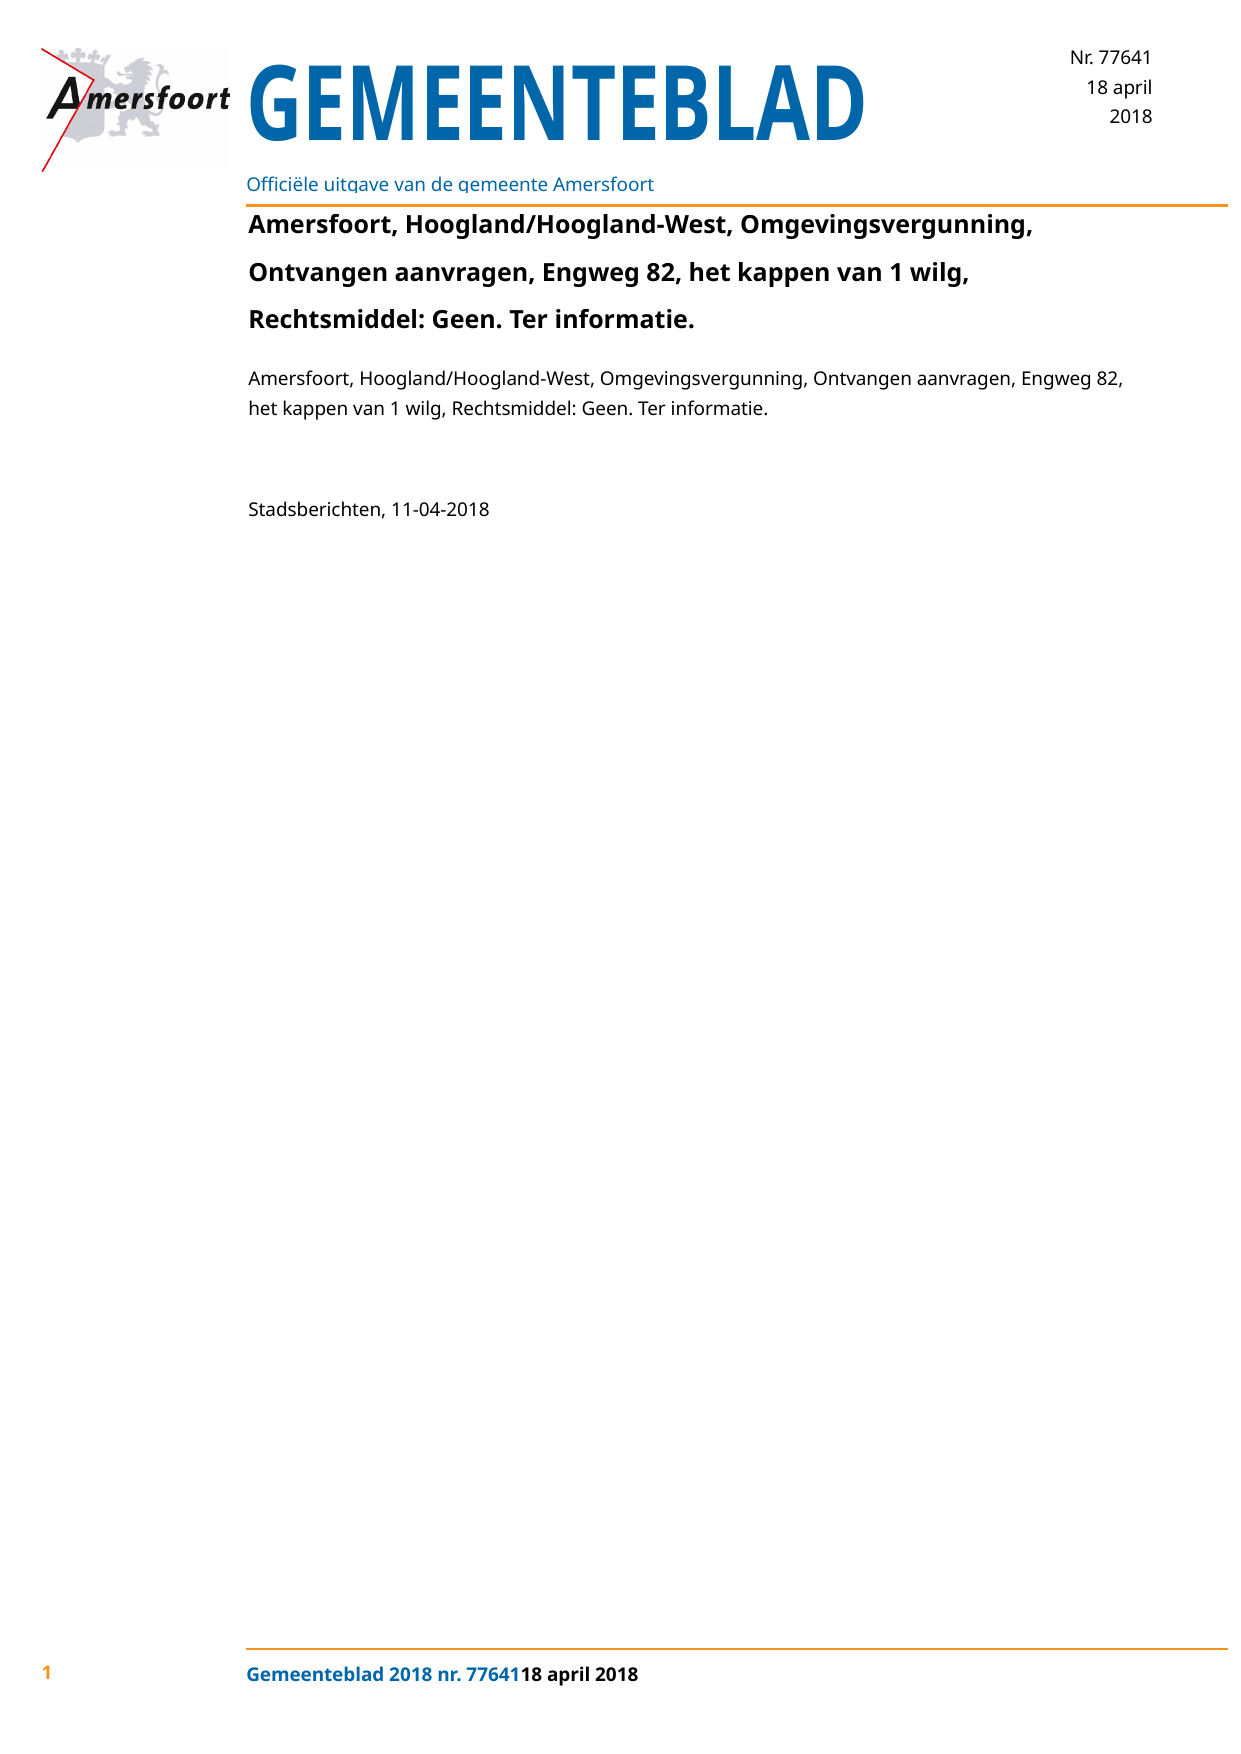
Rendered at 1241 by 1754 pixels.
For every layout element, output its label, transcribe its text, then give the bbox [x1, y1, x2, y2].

text Amersfoort, Hoogland/Hoogland-West, Omgevingsvergunning, Ontvangen aanvragen, Engweg 82, het kappen van 1 wilg, Rechtsmiddel: Geen. Ter informatie. [248, 366, 1152, 421]
text Stadsberichten, 11-04-2018 [248, 496, 1152, 522]
picture [41, 47, 231, 172]
text Amersfoort, Hoogland/Hoogland-West, Omgevingsvergunning, Ontvangen aanvragen, Engweg 82, het kappen van 1 wilg, Rechtsmiddel: Geen. Ter informatie. [248, 207, 1152, 336]
